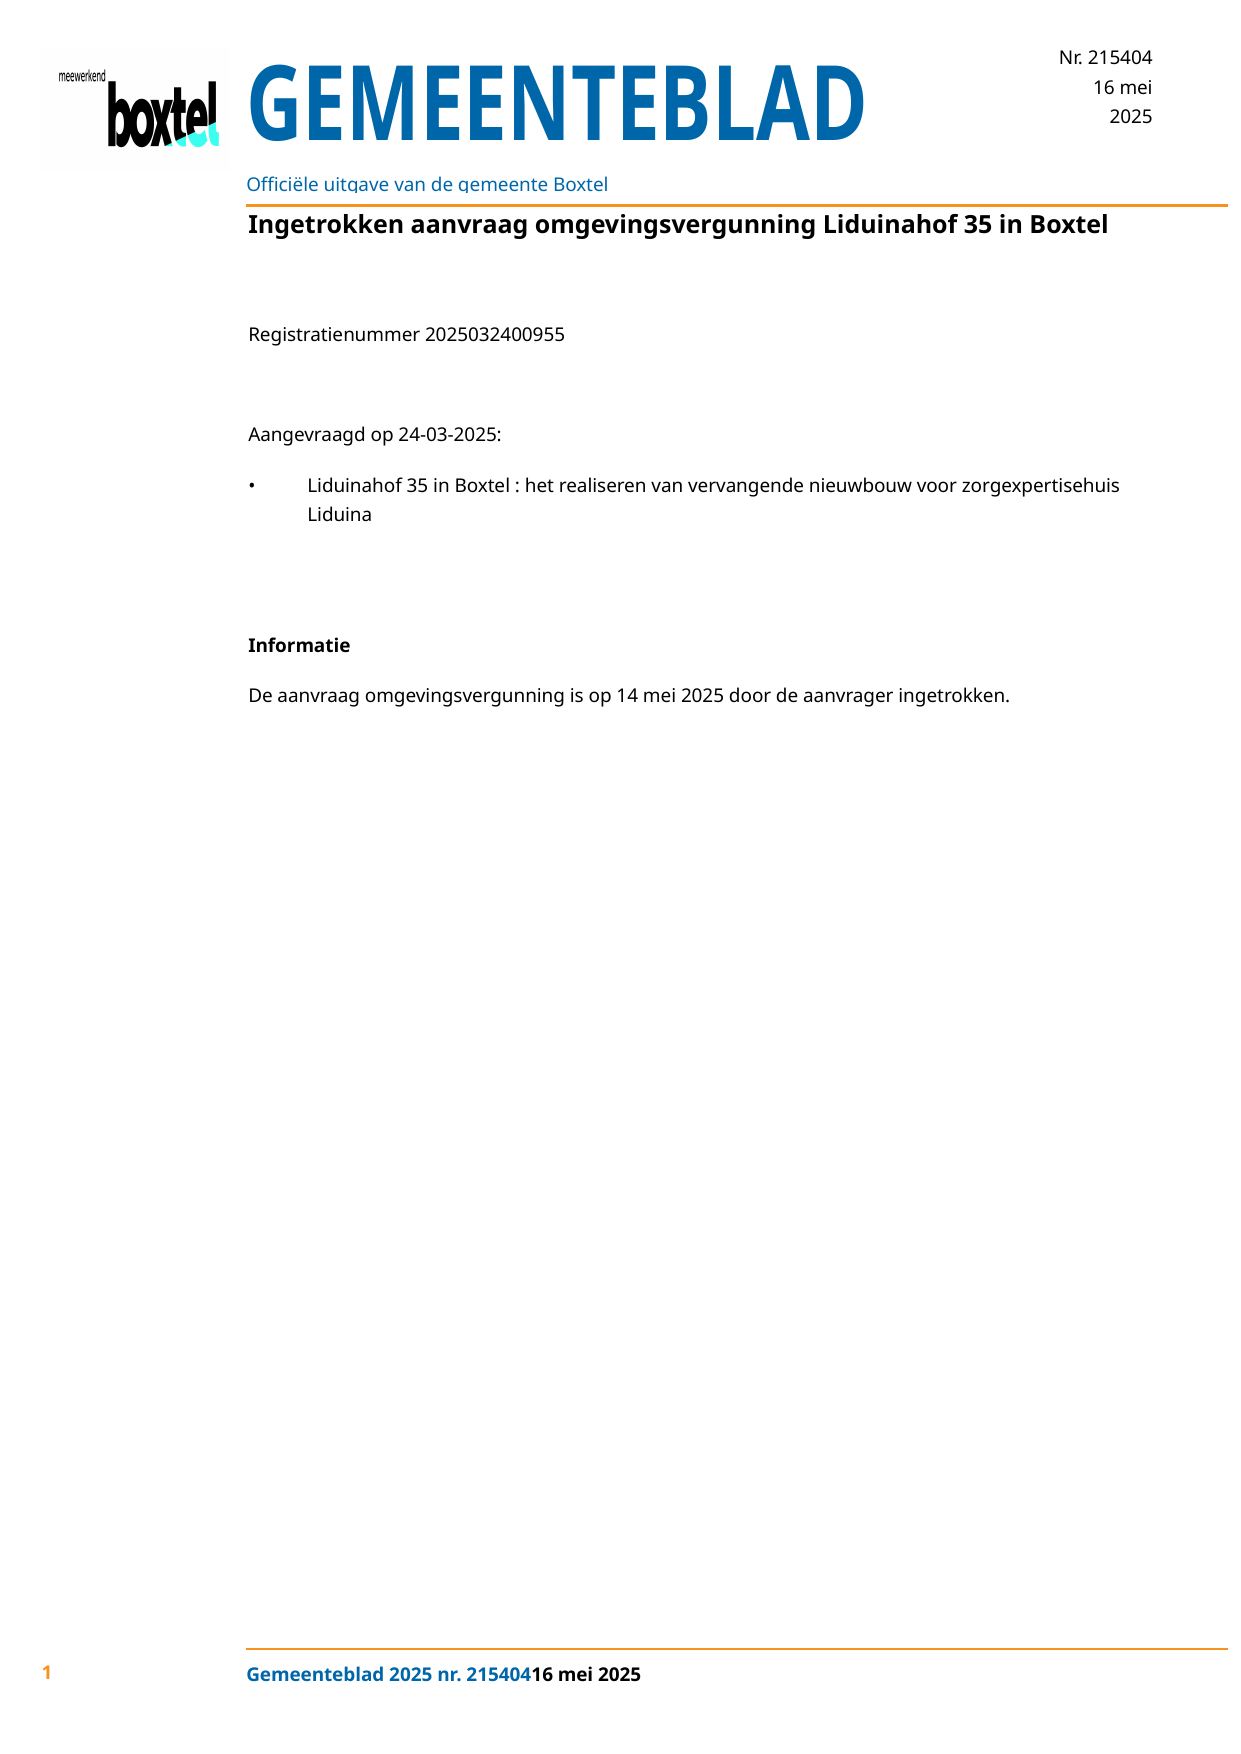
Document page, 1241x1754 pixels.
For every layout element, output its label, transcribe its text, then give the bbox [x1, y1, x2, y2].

picture [41, 47, 231, 172]
list Liduinahof 35 in Boxtel : het realiseren van vervangende nieuwbouw voor zorgexpertisehuis Liduina [248, 472, 1152, 527]
text Informatie [248, 632, 1152, 658]
text De aanvraag omgevingsvergunning is op 14 mei 2025 door de aanvrager ingetrokken. [248, 682, 1152, 708]
text Registratienummer 2025032400955 [248, 321, 1152, 346]
text Ingetrokken aanvraag omgevingsvergunning Liduinahof 35 in Boxtel [248, 207, 1152, 241]
text Aangevraagd op 24-03-2025: [248, 422, 1152, 447]
